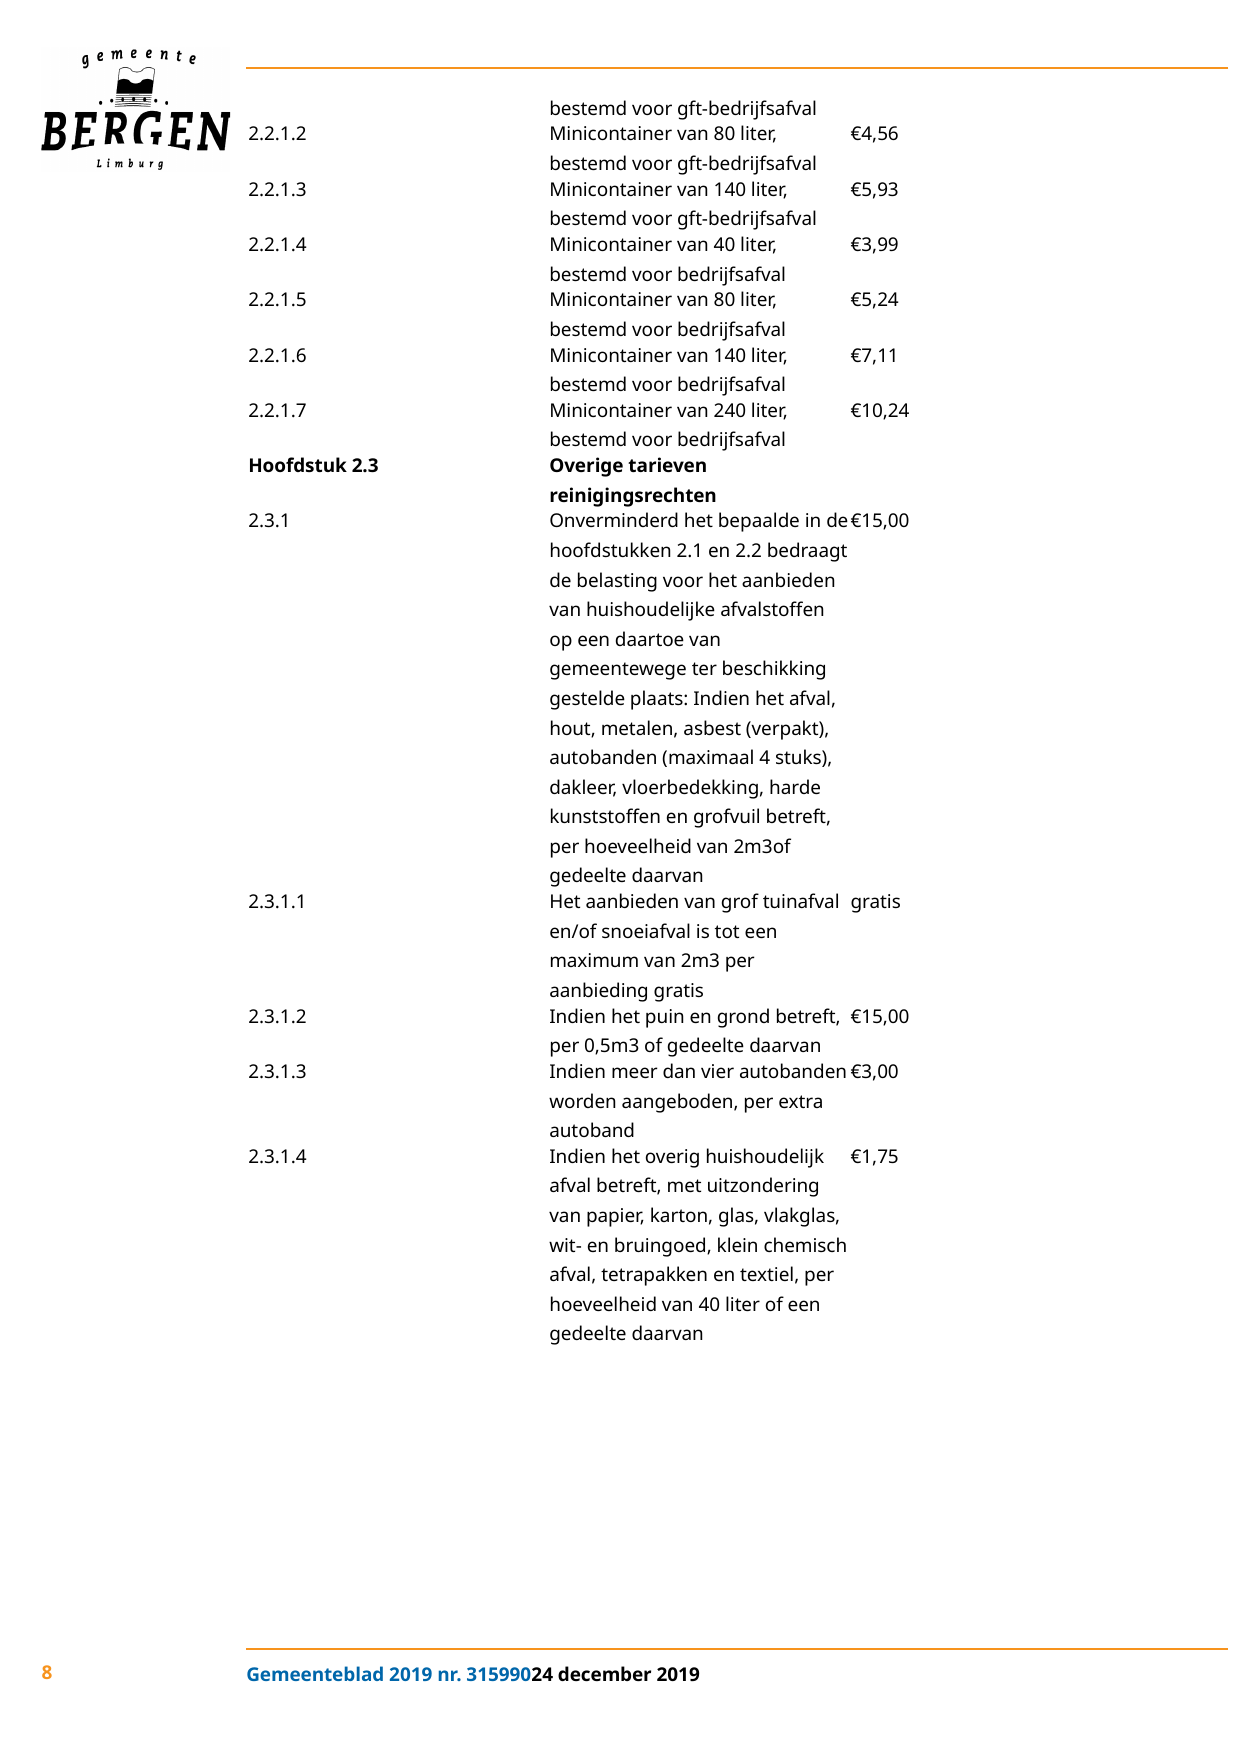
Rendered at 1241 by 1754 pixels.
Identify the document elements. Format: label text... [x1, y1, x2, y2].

table_cell 2.2.1.6 [248, 342, 549, 397]
picture [41, 47, 231, 172]
table_cell [850, 95, 1152, 121]
table_cell €1,75 [850, 1143, 1152, 1346]
table_cell 2.2.1.3 [248, 176, 549, 231]
table_cell 2.2.1.2 [248, 121, 549, 176]
table_cell Het aanbieden van grof tuinafval en/of snoeiafval is tot een maximum van 2m3 per aanbieding gratis [549, 889, 850, 1003]
table_cell 2.3.1.4 [248, 1143, 549, 1346]
table_cell €3,99 [850, 231, 1152, 286]
table_cell Minicontainer van 40 liter, bestemd voor bedrijfsafval [549, 231, 850, 286]
table_cell 2.3.1.2 [248, 1003, 549, 1058]
table_cell 2.2.1.7 [248, 397, 549, 452]
table_cell Hoofdstuk 2.3 [248, 453, 549, 508]
table_cell Indien het puin en grond betreft, per 0,5m3 of gedeelte daarvan [549, 1003, 850, 1058]
table_cell Minicontainer van 240 liter, bestemd voor bedrijfsafval [549, 397, 850, 452]
table_cell €7,11 [850, 342, 1152, 397]
table_cell Indien het overig huishoudelijk afval betreft, met uitzondering van papier, karton, glas, vlakglas, wit- en bruingoed, klein chemisch afval, tetrapakken en textiel, per hoeveelheid van 40 liter of een gedeelte daarvan [549, 1143, 850, 1346]
table_cell [850, 453, 1152, 508]
table_cell bestemd voor gft-bedrijfsafval [549, 95, 850, 121]
table_cell [248, 95, 549, 121]
table_cell €4,56 [850, 121, 1152, 176]
table_cell €15,00 [850, 508, 1152, 888]
table_cell 2.3.1 [248, 508, 549, 888]
table_cell Indien meer dan vier autobanden worden aangeboden, per extra autoband [549, 1058, 850, 1143]
table_cell 2.3.1.3 [248, 1058, 549, 1143]
table_cell gratis [850, 889, 1152, 1003]
table_cell €15,00 [850, 1003, 1152, 1058]
table_cell 2.2.1.5 [248, 286, 549, 342]
table_cell Minicontainer van 140 liter, bestemd voor bedrijfsafval [549, 342, 850, 397]
table_cell €3,00 [850, 1058, 1152, 1143]
table_cell Minicontainer van 80 liter, bestemd voor bedrijfsafval [549, 286, 850, 342]
table_cell Minicontainer van 140 liter, bestemd voor gft-bedrijfsafval [549, 176, 850, 231]
table_cell 2.2.1.4 [248, 231, 549, 286]
table_cell Minicontainer van 80 liter, bestemd voor gft-bedrijfsafval [549, 121, 850, 176]
table_cell Overige tarieven reinigingsrechten [549, 453, 850, 508]
table_cell 2.3.1.1 [248, 889, 549, 1003]
table_cell €10,24 [850, 397, 1152, 452]
table_cell €5,24 [850, 286, 1152, 342]
table_cell Onverminderd het bepaalde in de hoofdstukken 2.1 en 2.2 bedraagt de belasting voor het aanbieden van huishoudelijke afvalstoffen op een daartoe van gemeentewege ter beschikking gestelde plaats: Indien het afval, hout, metalen, asbest (verpakt), autobanden (maximaal 4 stuks), dakleer, vloerbedekking, harde kunststoffen en grofvuil betreft, per hoeveelheid van 2m3of gedeelte daarvan [549, 508, 850, 888]
table_cell €5,93 [850, 176, 1152, 231]
